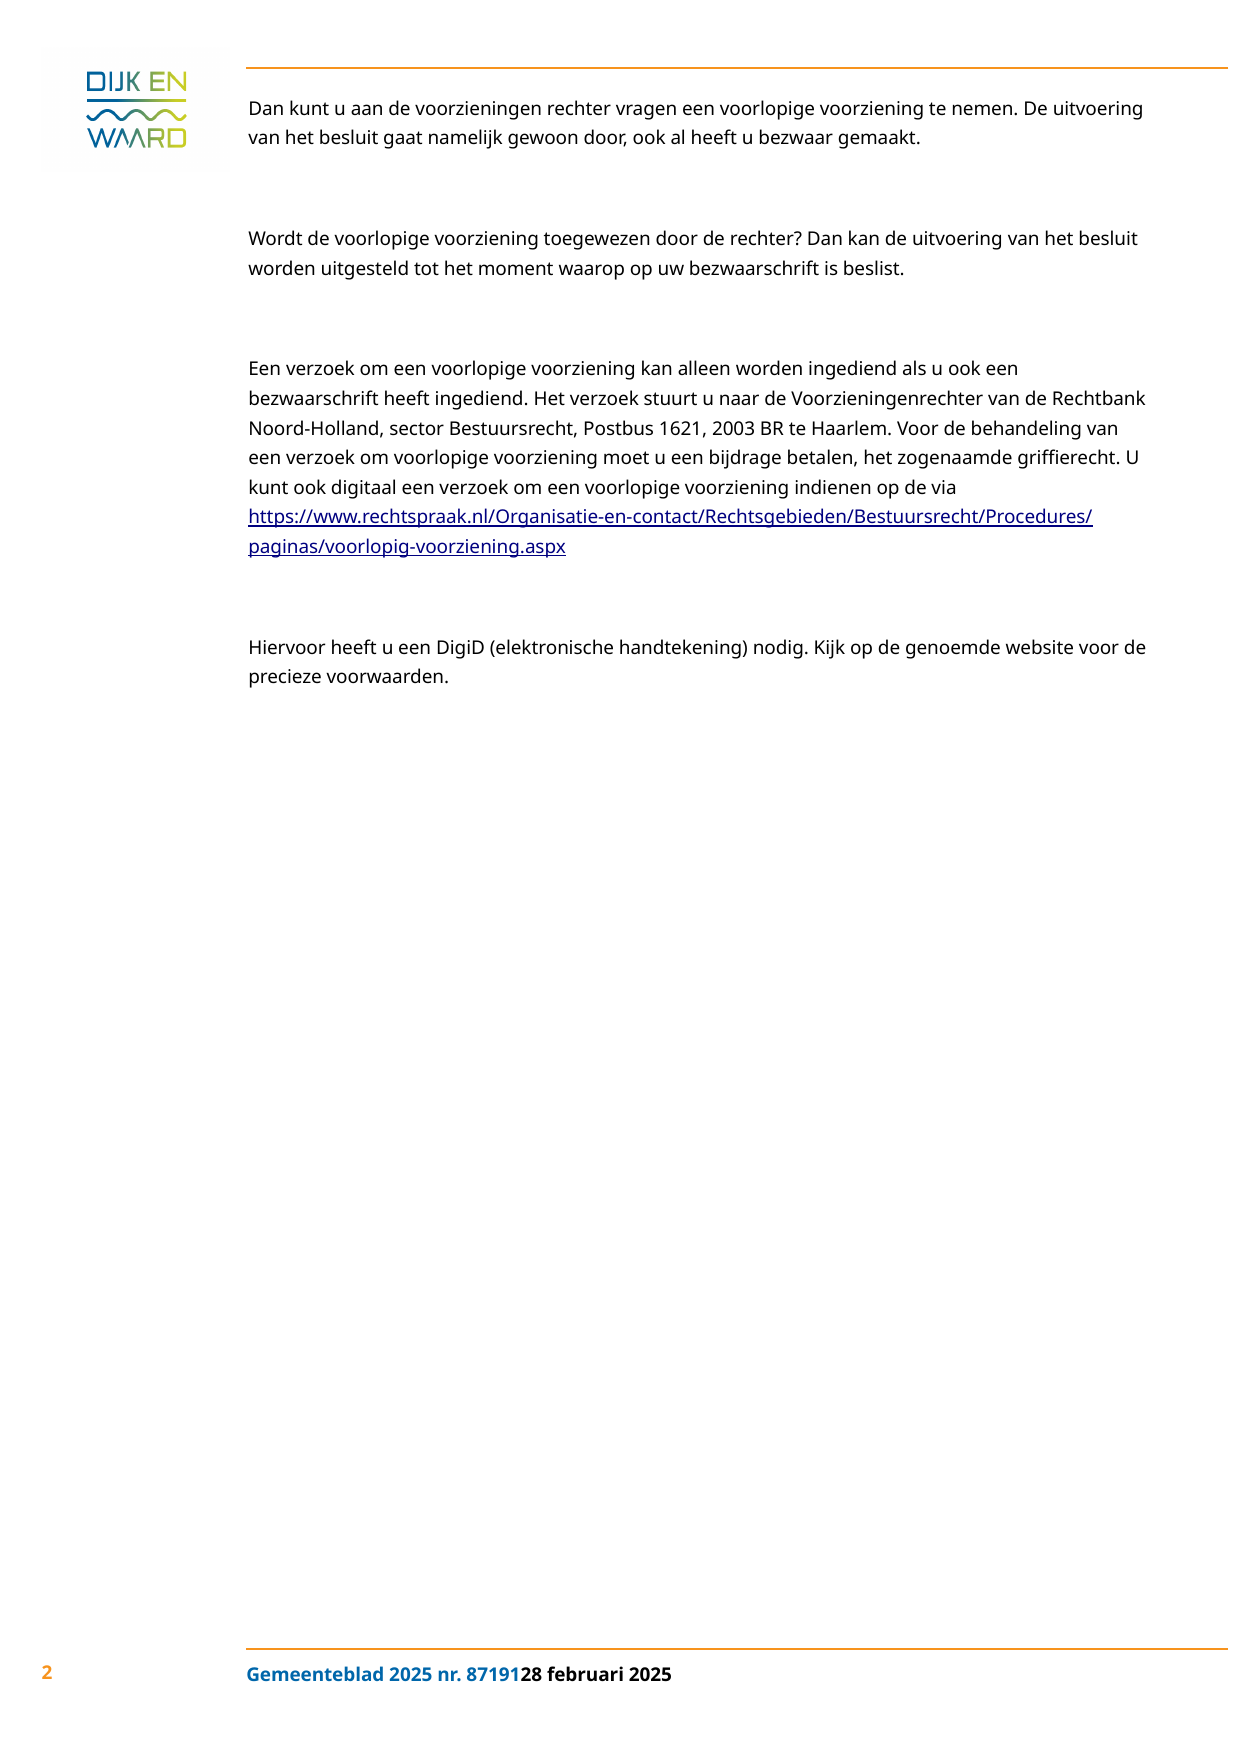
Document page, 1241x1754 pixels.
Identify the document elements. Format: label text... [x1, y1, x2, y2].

picture [41, 47, 231, 172]
text Wordt de voorlopige voorziening toegewezen door de rechter? Dan kan de uitvoering van het besluit worden uitgesteld tot het moment waarop op uw bezwaarschrift is beslist. [248, 225, 1152, 281]
text Hiervoor heeft u een DigiD (elektronische handtekening) nodig. Kijk op de genoemde website voor de precieze voorwaarden. [248, 634, 1152, 689]
text Dan kunt u aan de voorzieningen rechter vragen een voorlopige voorziening te nemen. De uitvoering van het besluit gaat namelijk gewoon door, ook al heeft u bezwaar gemaakt. [248, 95, 1152, 150]
text Een verzoek om een voorlopige voorziening kan alleen worden ingediend als u ook een bezwaarschrift heeft ingediend. Het verzoek stuurt u naar de Voorzieningenrechter van de Rechtbank Noord-Holland, sector Bestuursrecht, Postbus 1621, 2003 BR te Haarlem. Voor de behandeling van een verzoek om voorlopige voorziening moet u een bijdrage betalen, het zogenaamde griffierecht. U kunt ook digitaal een verzoek om een voorlopige voorziening indienen op de via https://www.rechtspraak.nl/Organisatie-en-contact/Rechtsgebieden/Bestuursrecht/Procedures/paginas/voorlopig-voorziening.aspx [248, 356, 1152, 559]
